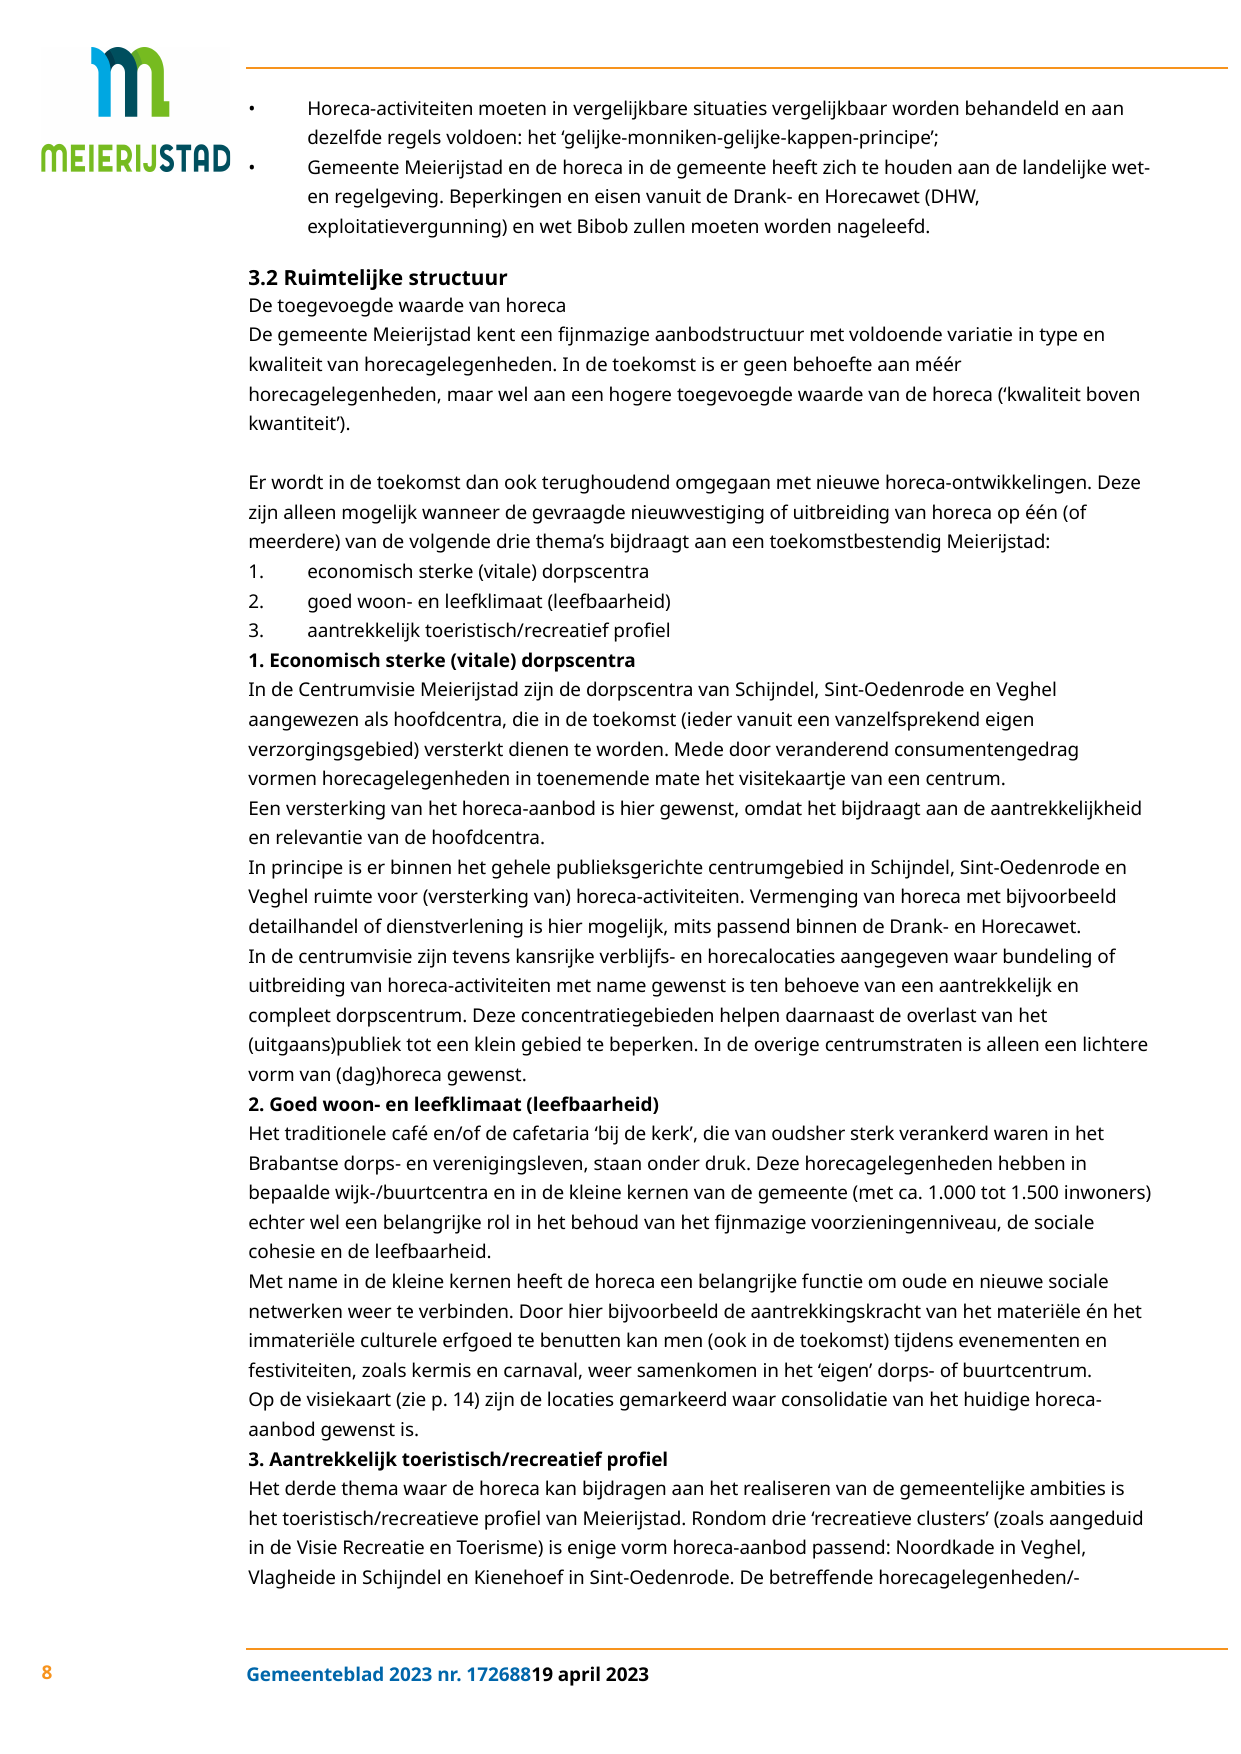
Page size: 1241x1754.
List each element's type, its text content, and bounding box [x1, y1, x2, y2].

text Met name in de kleine kernen heeft de horeca een belangrijke functie om oude en nieuwe sociale netwerken weer te verbinden. Door hier bijvoorbeeld de aantrekkingskracht van het materiële én het immateriële culturele erfgoed te benutten kan men (ook in de toekomst) tijdens evenementen en festiviteiten, zoals kermis en carnaval, weer samenkomen in het ‘eigen’ dorps- of buurtcentrum. [248, 1268, 1152, 1383]
list Gemeente Meierijstad en de horeca in de gemeente heeft zich te houden aan de landelijke wet- en regelgeving. Beperkingen en eisen vanuit de Drank- en Horecawet (DHW, exploitatievergunning) en wet Bibob zullen moeten worden nageleefd. [248, 154, 1152, 239]
text De toegevoegde waarde van horeca [248, 292, 1152, 318]
text 2. Goed woon- en leefklimaat (leefbaarheid) [248, 1091, 1152, 1116]
text De gemeente Meierijstad kent een fijnmazige aanbodstructuur met voldoende variatie in type en kwaliteit van horecagelegenheden. In de toekomst is er geen behoefte aan méér horecagelegenheden, maar wel aan een hogere toegevoegde waarde van de horeca (‘kwaliteit boven kwantiteit’). [248, 322, 1152, 436]
list aantrekkelijk toeristisch/recreatief profiel [248, 617, 1152, 643]
text In de Centrumvisie Meierijstad zijn de dorpscentra van Schijndel, Sint-Oedenrode en Veghel aangewezen als hoofdcentra, die in de toekomst (ieder vanuit een vanzelfsprekend eigen verzorgingsgebied) versterkt dienen te worden. Mede door veranderend consumentengedrag vormen horecagelegenheden in toenemende mate het visitekaartje van een centrum. [248, 677, 1152, 791]
text 3. Aantrekkelijk toeristisch/recreatief profiel [248, 1446, 1152, 1471]
text In principe is er binnen het gehele publieksgerichte centrumgebied in Schijndel, Sint-Oedenrode en Veghel ruimte voor (versterking van) horeca-activiteiten. Vermenging van horeca met bijvoorbeeld detailhandel of dienstverlening is hier mogelijk, mits passend binnen de Drank- en Horecawet. [248, 854, 1152, 939]
text Op de visiekaart (zie p. 14) zijn de locaties gemarkeerd waar consolidatie van het huidige horeca-aanbod gewenst is. [248, 1387, 1152, 1442]
list economisch sterke (vitale) dorpscentra [248, 558, 1152, 584]
text 1. Economisch sterke (vitale) dorpscentra [248, 647, 1152, 673]
text Het traditionele café en/of de cafetaria ‘bij de kerk’, die van oudsher sterk verankerd waren in het Brabantse dorps- en verenigingsleven, staan onder druk. Deze horecagelegenheden hebben in bepaalde wijk-/buurtcentra en in de kleine kernen van de gemeente (met ca. 1.000 tot 1.500 inwoners) echter wel een belangrijke rol in het behoud van het fijnmazige voorzieningenniveau, de sociale cohesie en de leefbaarheid. [248, 1120, 1152, 1264]
picture [41, 47, 231, 172]
text 3.2 Ruimtelijke structuur [248, 263, 1152, 292]
list goed woon- en leefklimaat (leefbaarheid) [248, 588, 1152, 613]
text In de centrumvisie zijn tevens kansrijke verblijfs- en horecalocaties aangegeven waar bundeling of uitbreiding van horeca-activiteiten met name gewenst is ten behoeve van een aantrekkelijk en compleet dorpscentrum. Deze concentratiegebieden helpen daarnaast de overlast van het (uitgaans)publiek tot een klein gebied te beperken. In de overige centrumstraten is alleen een lichtere vorm van (dag)horeca gewenst. [248, 943, 1152, 1087]
text Een versterking van het horeca-aanbod is hier gewenst, omdat het bijdraagt aan de aantrekkelijkheid en relevantie van de hoofdcentra. [248, 795, 1152, 850]
list Horeca-activiteiten moeten in vergelijkbare situaties vergelijkbaar worden behandeld en aan dezelfde regels voldoen: het ‘gelijke-monniken-gelijke-kappen-principe’; [248, 95, 1152, 150]
text Er wordt in de toekomst dan ook terughoudend omgegaan met nieuwe horeca-ontwikkelingen. Deze zijn alleen mogelijk wanneer de gevraagde nieuwvestiging of uitbreiding van horeca op één (of meerdere) van de volgende drie thema’s bijdraagt aan een toekomstbestendig Meierijstad: [248, 469, 1152, 554]
text Het derde thema waar de horeca kan bijdragen aan het realiseren van de gemeentelijke ambities is het toeristisch/recreatieve profiel van Meierijstad. Rondom drie ‘recreatieve clusters’ (zoals aangeduid in de Visie Recreatie en Toerisme) is enige vorm horeca-aanbod passend: Noordkade in Veghel, Vlagheide in Schijndel en Kienehoef in Sint-Oedenrode. De betreffende horecagelegenheden/- [248, 1475, 1152, 1590]
